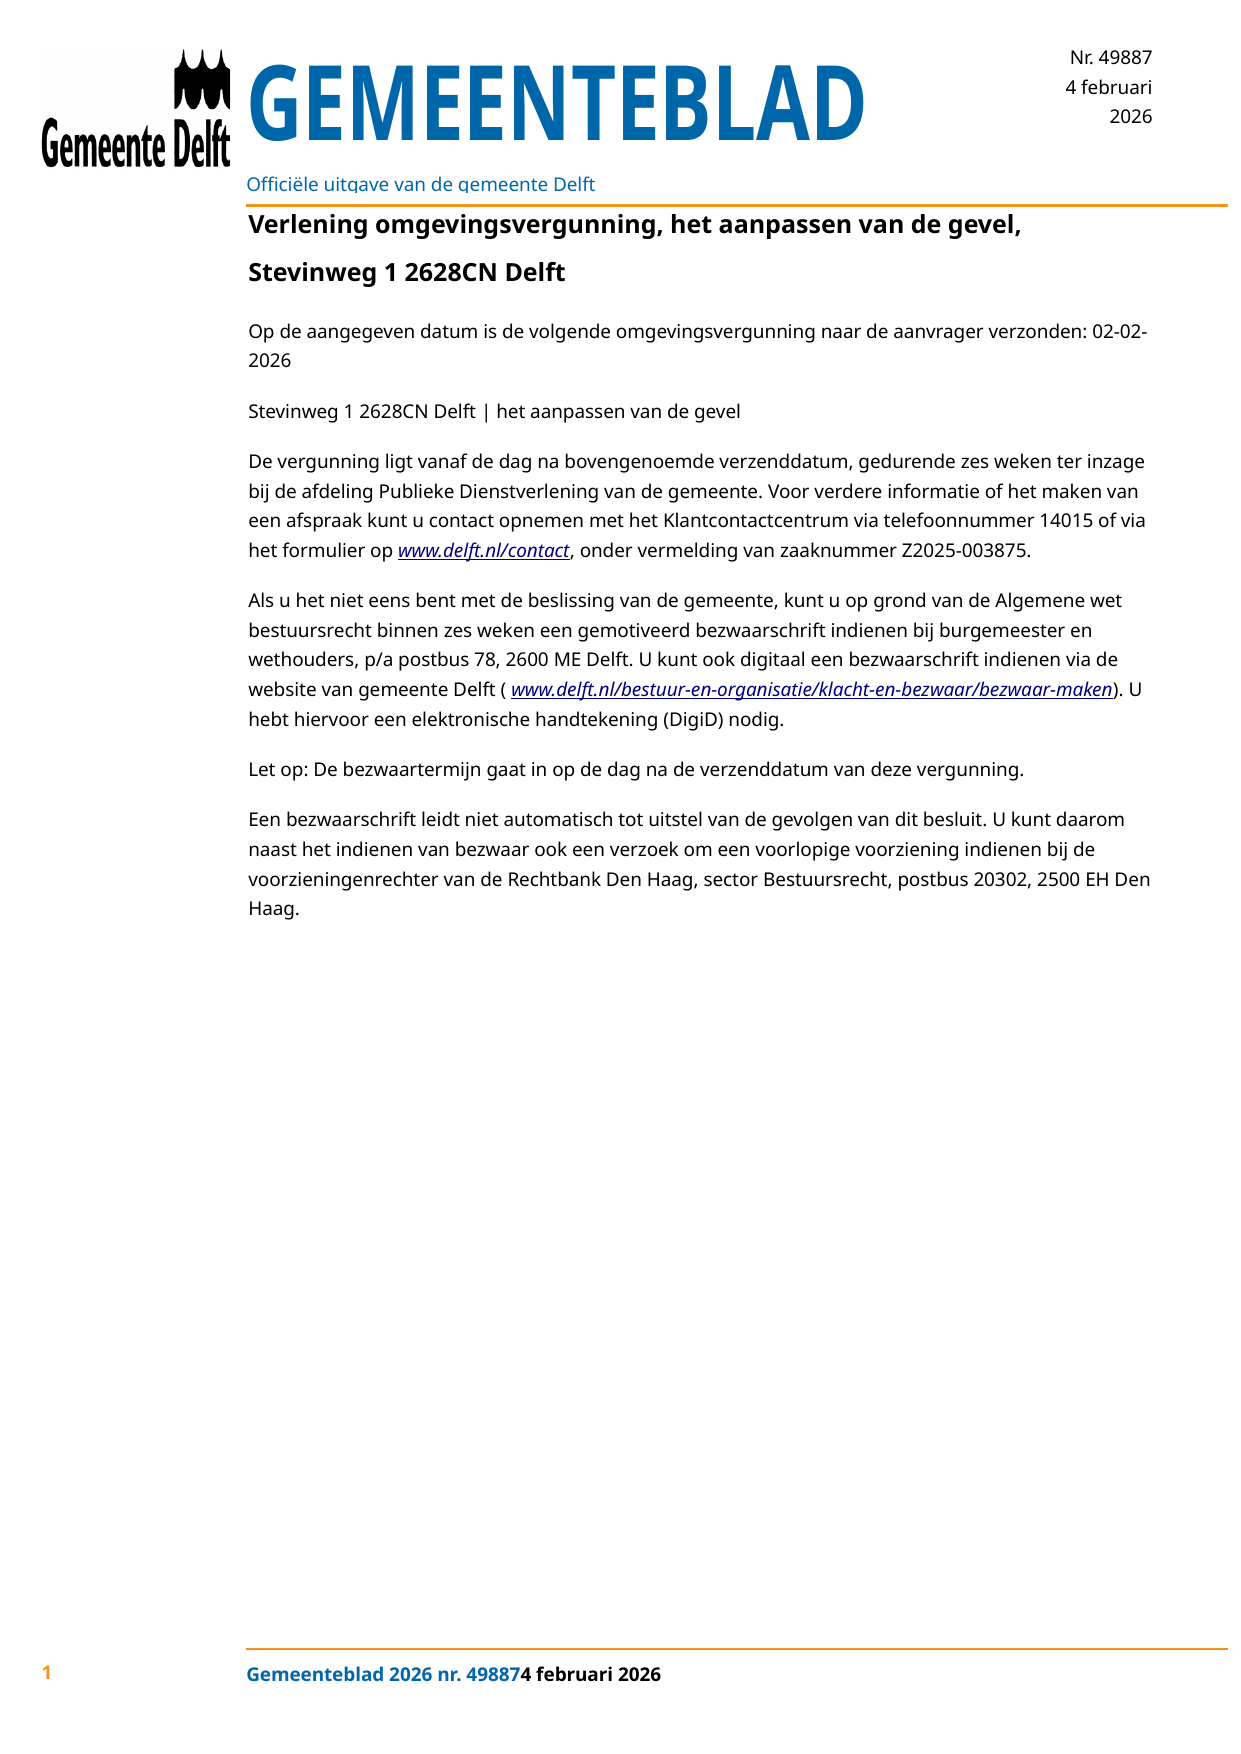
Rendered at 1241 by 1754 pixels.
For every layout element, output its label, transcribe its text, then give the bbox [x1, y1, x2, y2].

text Let op: De bezwaartermijn gaat in op de dag na de verzenddatum van deze vergunning. [248, 756, 1152, 782]
text De vergunning ligt vanaf de dag na bovengenoemde verzenddatum, gedurende zes weken ter inzage bij de afdeling Publieke Dienstverlening van de gemeente. Voor verdere informatie of het maken van een afspraak kunt u contact opnemen met het Klantcontactcentrum via telefoonnummer 14015 of via het formulier op www.delft.nl/contact, onder vermelding van zaaknummer Z2025-003875. [248, 448, 1152, 563]
text Stevinweg 1 2628CN Delft | het aanpassen van de gevel [248, 398, 1152, 424]
text Een bezwaarschrift leidt niet automatisch tot uitstel van de gevolgen van dit besluit. U kunt daarom naast het indienen van bezwaar ook een verzoek om een voorlopige voorziening indienen bij de voorzieningenrechter van de Rechtbank Den Haag, sector Bestuursrecht, postbus 20302, 2500 EH Den Haag. [248, 807, 1152, 921]
picture [41, 47, 231, 172]
text Verlening omgevingsvergunning, het aanpassen van de gevel, Stevinweg 1 2628CN Delft [248, 207, 1152, 288]
text Als u het niet eens bent met de beslissing van de gemeente, kunt u op grond van de Algemene wet bestuursrecht binnen zes weken een gemotiveerd bezwaarschrift indienen bij burgemeester en wethouders, p/a postbus 78, 2600 ME Delft. U kunt ook digitaal een bezwaarschrift indienen via de website van gemeente Delft ( www.delft.nl/bestuur-en-organisatie/klacht-en-bezwaar/bezwaar-maken). U hebt hiervoor een elektronische handtekening (DigiD) nodig. [248, 587, 1152, 732]
text Op de aangegeven datum is de volgende omgevingsvergunning naar de aanvrager verzonden: 02-02-2026 [248, 318, 1152, 373]
